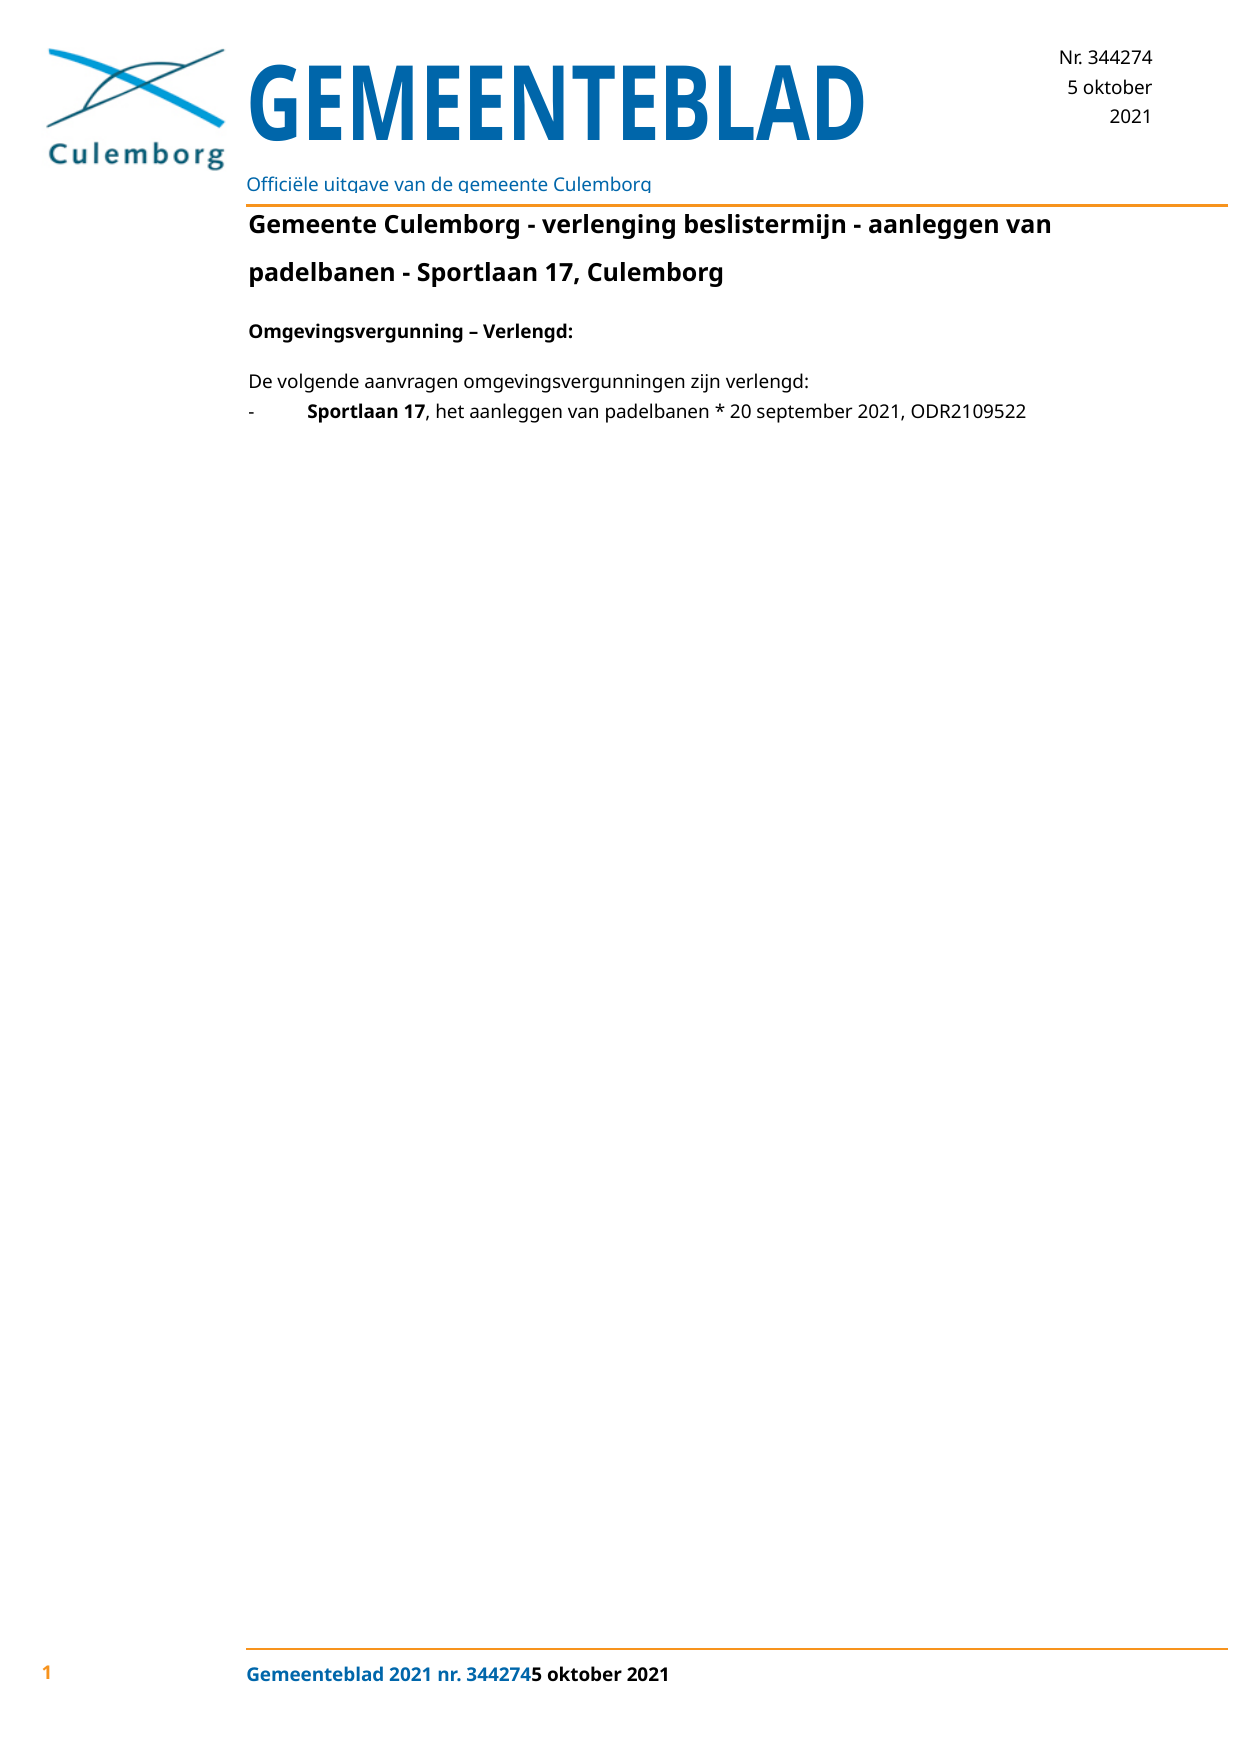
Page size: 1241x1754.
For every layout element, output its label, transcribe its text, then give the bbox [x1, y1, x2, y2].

text Gemeente Culemborg - verlenging beslistermijn - aanleggen van padelbanen - Sportlaan 17, Culemborg [248, 207, 1152, 288]
picture [41, 47, 231, 172]
list Sportlaan 17, het aanleggen van padelbanen * 20 september 2021, ODR2109522 [248, 398, 1152, 424]
text Omgevingsvergunning – Verlengd: [248, 318, 1152, 344]
text De volgende aanvragen omgevingsvergunningen zijn verlengd: [248, 368, 1152, 394]
